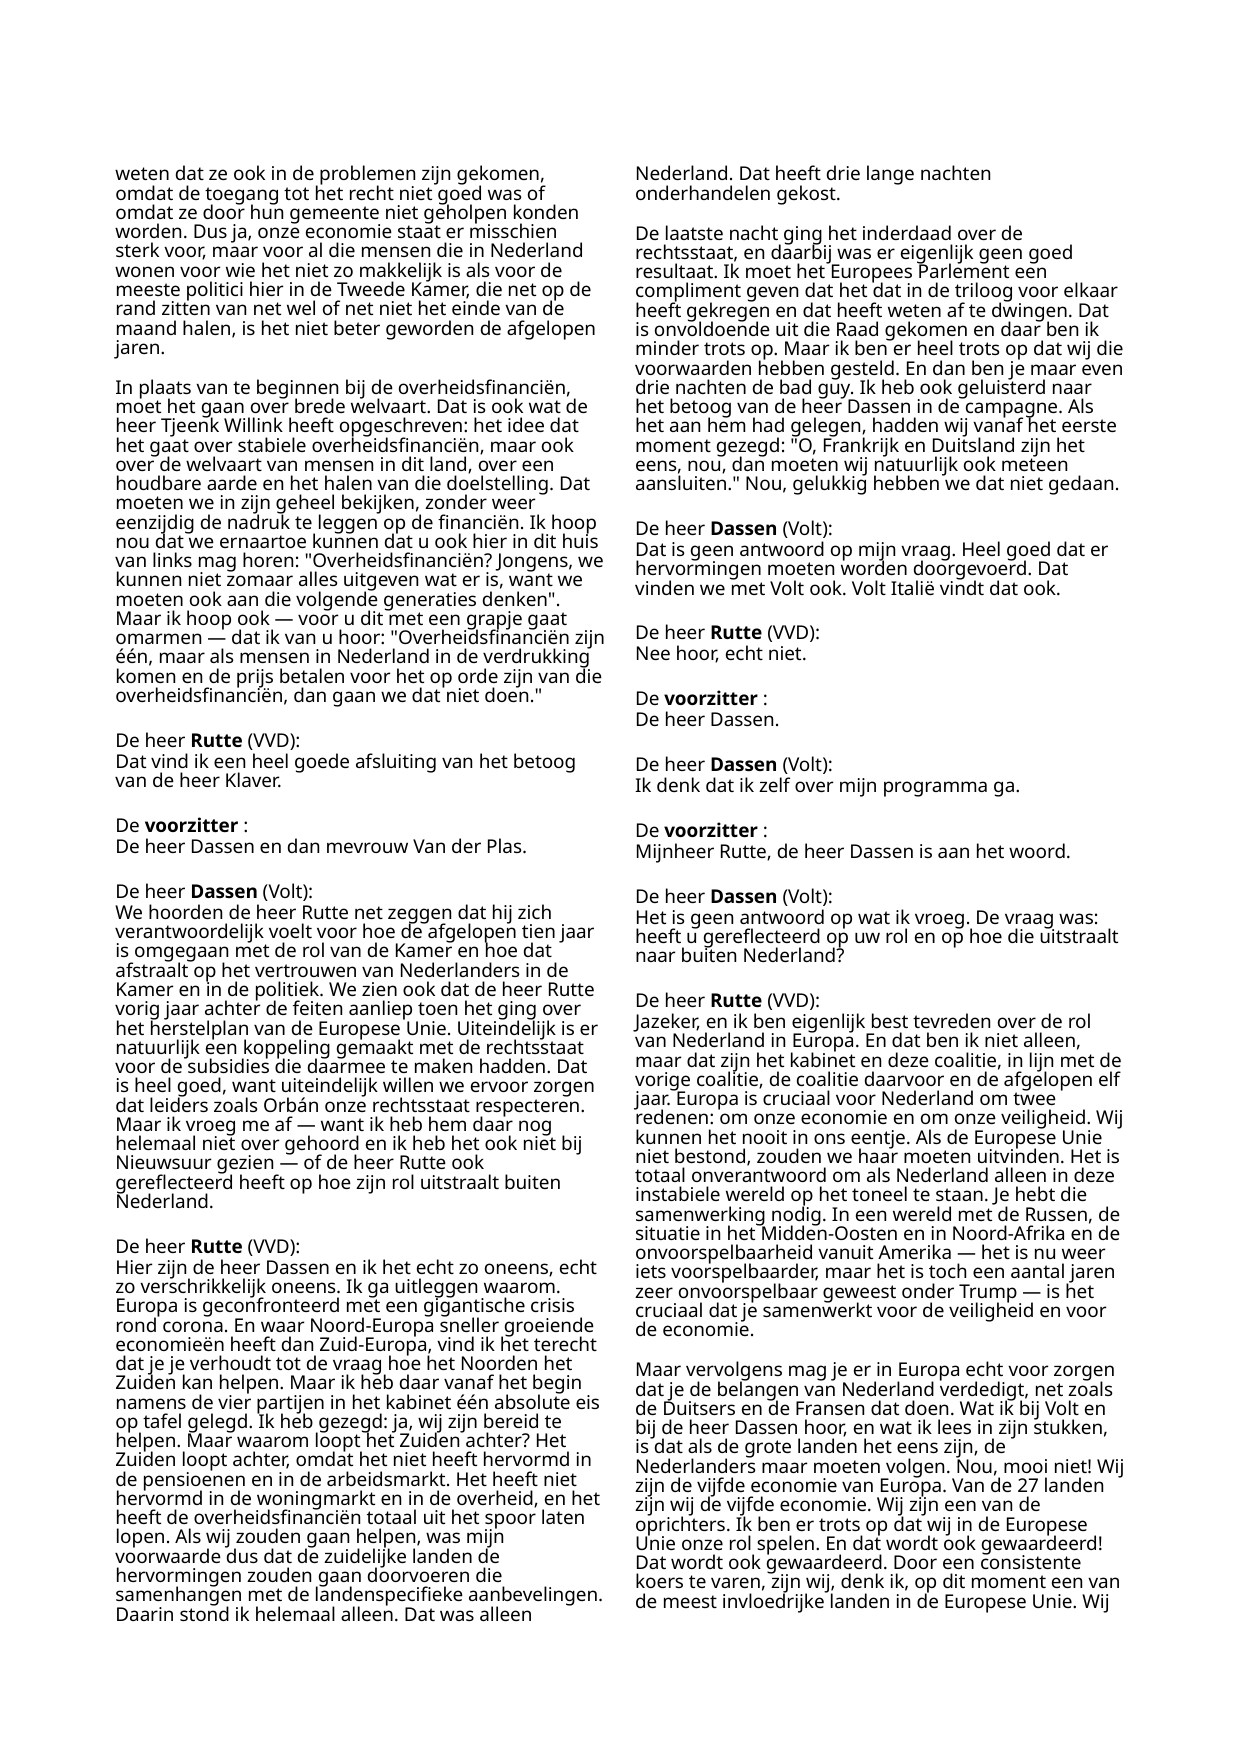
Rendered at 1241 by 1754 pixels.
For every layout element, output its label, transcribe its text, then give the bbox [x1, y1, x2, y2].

text De heer Rutte (VVD): [115, 1233, 605, 1259]
text De voorzitter : [635, 817, 1125, 843]
text De heer Dassen (Volt): [635, 883, 1125, 909]
text Mijnheer Rutte, de heer Dassen is aan het woord. [635, 843, 1125, 862]
text Nee hoor, echt niet. [635, 645, 1125, 664]
text De heer Dassen (Volt): [635, 515, 1125, 541]
text De heer Dassen. [635, 711, 1125, 730]
text Hier zijn de heer Dassen en ik het echt zo oneens, echt zo verschrikkelijk oneens. Ik ga uitleggen waarom. Europa is geconfronteerd met een gigantische crisis rond corona. En waar Noord-Europa sneller groeiende economieën heeft dan Zuid-Europa, vind ik het terecht dat je je verhoudt tot de vraag hoe het Noorden het Zuiden kan helpen. Maar ik heb daar vanaf het begin namens de vier partijen in het kabinet één absolute eis op tafel gelegd. Ik heb gezegd: ja, wij zijn bereid te helpen. Maar waarom loopt het Zuiden achter? Het Zuiden loopt achter, omdat het niet heeft hervormd in de pensioenen en in de arbeidsmarkt. Het heeft niet hervormd in de woningmarkt en in de overheid, en het heeft de overheidsfinanciën totaal uit het spoor laten lopen. Als wij zouden gaan helpen, was mijn voorwaarde dus dat de zuidelijke landen de hervormingen zouden gaan doorvoeren die samenhangen met de landenspecifieke aanbevelingen. Daarin stond ik helemaal alleen. Dat was alleen [115, 1259, 605, 1625]
text We hoorden de heer Rutte net zeggen dat hij zich verantwoordelijk voelt voor hoe de afgelopen tien jaar is omgegaan met de rol van de Kamer en hoe dat afstraalt op het vertrouwen van Nederlanders in de Kamer en in de politiek. We zien ook dat de heer Rutte vorig jaar achter de feiten aanliep toen het ging over het herstelplan van de Europese Unie. Uiteindelijk is er natuurlijk een koppeling gemaakt met de rechtsstaat voor de subsidies die daarmee te maken hadden. Dat is heel goed, want uiteindelijk willen we ervoor zorgen dat leiders zoals Orbán onze rechtsstaat respecteren. Maar ik vroeg me af — want ik heb hem daar nog helemaal niet over gehoord en ik heb het ook niet bij Nieuwsuur gezien — of de heer Rutte ook gereflecteerd heeft op hoe zijn rol uitstraalt buiten Nederland. [115, 904, 605, 1212]
text De heer Rutte (VVD): [635, 987, 1125, 1013]
text De heer Dassen en dan mevrouw Van der Plas. [115, 838, 605, 857]
text In plaats van te beginnen bij de overheidsfinanciën, moet het gaan over brede welvaart. Dat is ook wat de heer Tjeenk Willink heeft opgeschreven: het idee dat het gaat over stabiele overheidsfinanciën, maar ook over de welvaart van mensen in dit land, over een houdbare aarde en het halen van die doelstelling. Dat moeten we in zijn geheel bekijken, zonder weer eenzijdig de nadruk te leggen op de financiën. Ik hoop nou dat we ernaartoe kunnen dat u ook hier in dit huis van links mag horen: "Overheidsfinanciën? Jongens, we kunnen niet zomaar alles uitgeven wat er is, want we moeten ook aan die volgende generaties denken". Maar ik hoop ook — voor u dit met een grapje gaat omarmen — dat ik van u hoor: "Overheidsfinanciën zijn één, maar als mensen in Nederland in de verdrukking komen en de prijs betalen voor het op orde zijn van die overheidsfinanciën, dan gaan we dat niet doen." [115, 379, 605, 706]
text De voorzitter : [115, 812, 605, 838]
text De laatste nacht ging het inderdaad over de rechtsstaat, en daarbij was er eigenlijk geen goed resultaat. Ik moet het Europees Parlement een compliment geven dat het dat in de triloog voor elkaar heeft gekregen en dat heeft weten af te dwingen. Dat is onvoldoende uit die Raad gekomen en daar ben ik minder trots op. Maar ik ben er heel trots op dat wij die voorwaarden hebben gesteld. En dan ben je maar even drie nachten de bad guy. Ik heb ook geluisterd naar het betoog van de heer Dassen in de campagne. Als het aan hem had gelegen, hadden wij vanaf het eerste moment gezegd: "O, Frankrijk en Duitsland zijn het eens, nou, dan moeten wij natuurlijk ook meteen aansluiten." Nou, gelukkig hebben we dat niet gedaan. [635, 224, 1125, 494]
text Dat vind ik een heel goede afsluiting van het betoog van de heer Klaver. [115, 753, 605, 791]
text Dat is geen antwoord op mijn vraag. Heel goed dat er hervormingen moeten worden doorgevoerd. Dat vinden we met Volt ook. Volt Italië vindt dat ook. [635, 541, 1125, 599]
text De heer Rutte (VVD): [635, 619, 1125, 645]
text Maar vervolgens mag je er in Europa echt voor zorgen dat je de belangen van Nederland verdedigt, net zoals de Duitsers en de Fransen dat doen. Wat ik bij Volt en bij de heer Dassen hoor, en wat ik lees in zijn stukken, is dat als de grote landen het eens zijn, de Nederlanders maar moeten volgen. Nou, mooi niet! Wij zijn de vijfde economie van Europa. Van de 27 landen zijn wij de vijfde economie. Wij zijn een van de oprichters. Ik ben er trots op dat wij in de Europese Unie onze rol spelen. En dat wordt ook gewaardeerd! Dat wordt ook gewaardeerd. Door een consistente koers te varen, zijn wij, denk ik, op dit moment een van de meest invloedrijke landen in de Europese Unie. Wij [635, 1361, 1125, 1612]
text Nederland. Dat heeft drie lange nachten onderhandelen gekost. [635, 165, 1125, 204]
text De heer Rutte (VVD): [115, 727, 605, 753]
text De heer Dassen (Volt): [115, 878, 605, 904]
text Het is geen antwoord op wat ik vroeg. De vraag was: heeft u gereflecteerd op uw rol en op hoe die uitstraalt naar buiten Nederland? [635, 909, 1125, 966]
text weten dat ze ook in de problemen zijn gekomen, omdat de toegang tot het recht niet goed was of omdat ze door hun gemeente niet geholpen konden worden. Dus ja, onze economie staat er misschien sterk voor, maar voor al die mensen die in Nederland wonen voor wie het niet zo makkelijk is als voor de meeste politici hier in de Tweede Kamer, die net op de rand zitten van net wel of net niet het einde van de maand halen, is het niet beter geworden de afgelopen jaren. [115, 165, 605, 358]
text De voorzitter : [635, 685, 1125, 711]
text Ik denk dat ik zelf over mijn programma ga. [635, 777, 1125, 796]
text Jazeker, en ik ben eigenlijk best tevreden over de rol van Nederland in Europa. En dat ben ik niet alleen, maar dat zijn het kabinet en deze coalitie, in lijn met de vorige coalitie, de coalitie daarvoor en de afgelopen elf jaar. Europa is cruciaal voor Nederland om twee redenen: om onze economie en om onze veiligheid. Wij kunnen het nooit in ons eentje. Als de Europese Unie niet bestond, zouden we haar moeten uitvinden. Het is totaal onverantwoord om als Nederland alleen in deze instabiele wereld op het toneel te staan. Je hebt die samenwerking nodig. In een wereld met de Russen, de situatie in het Midden-Oosten en in Noord-Afrika en de onvoorspelbaarheid vanuit Amerika — het is nu weer iets voorspelbaarder, maar het is toch een aantal jaren zeer onvoorspelbaar geweest onder Trump — is het cruciaal dat je samenwerkt voor de veiligheid en voor de economie. [635, 1013, 1125, 1341]
text De heer Dassen (Volt): [635, 751, 1125, 777]
